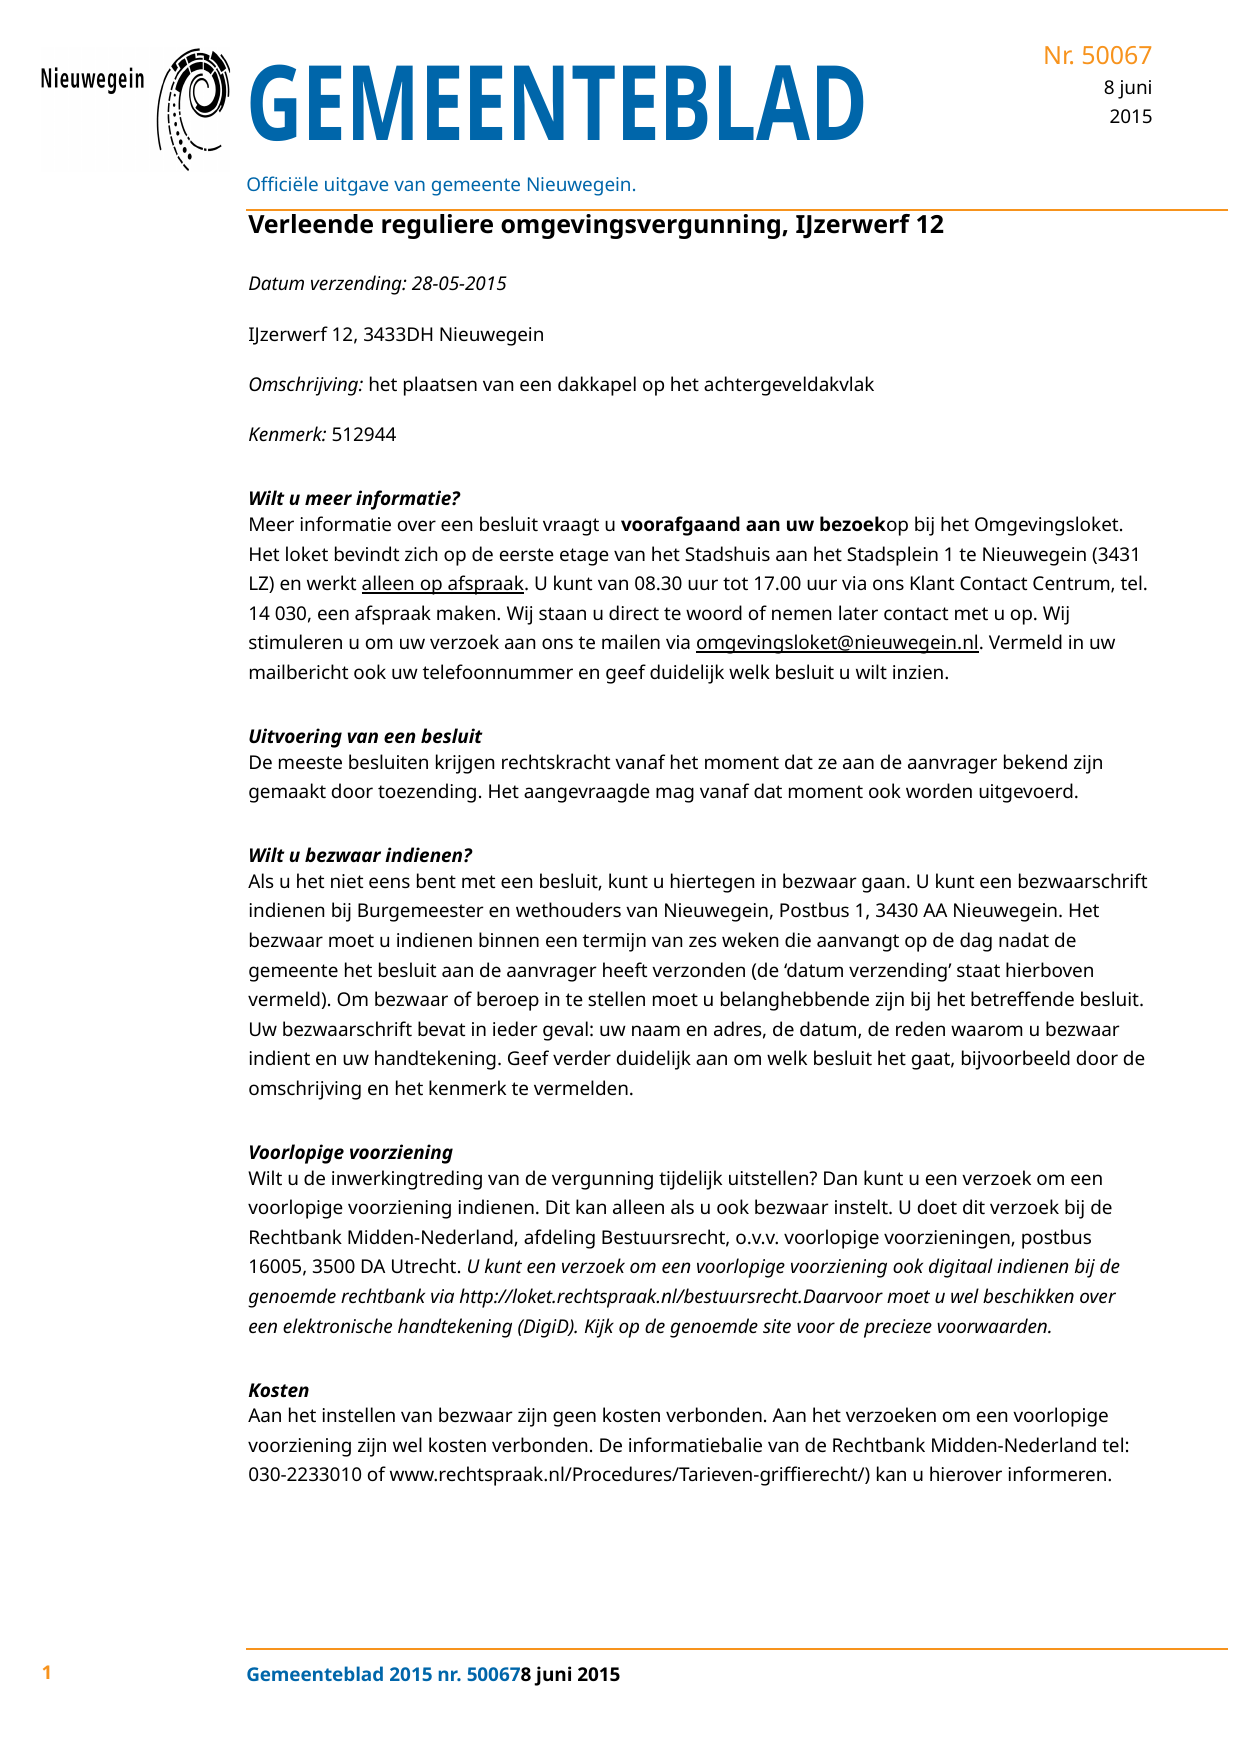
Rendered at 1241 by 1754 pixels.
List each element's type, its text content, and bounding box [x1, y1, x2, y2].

text Als u het niet eens bent met een besluit, kunt u hiertegen in bezwaar gaan. U kunt een bezwaarschrift indienen bij Burgemeester en wethouders van Nieuwegein, Postbus 1, 3430 AA Nieuwegein. Het bezwaar moet u indienen binnen een termijn van zes weken die aanvangt op de dag nadat de gemeente het besluit aan de aanvrager heeft verzonden (de ‘datum verzending’ staat hierboven vermeld). Om bezwaar of beroep in te stellen moet u belanghebbende zijn bij het betreffende besluit. Uw bezwaarschrift bevat in ieder geval: uw naam en adres, de datum, de reden waarom u bezwaar indient en uw handtekening. Geef verder duidelijk aan om welk besluit het gaat, bijvoorbeeld door de omschrijving en het kenmerk te vermelden. [248, 868, 1152, 1101]
text Wilt u de inwerkingtreding van de vergunning tijdelijk uitstellen? Dan kunt u een verzoek om een voorlopige voorziening indienen. Dit kan alleen als u ook bezwaar instelt. U doet dit verzoek bij de Rechtbank Midden-Nederland, afdeling Bestuursrecht, o.v.v. voorlopige voorzieningen, postbus 16005, 3500 DA Utrecht. U kunt een verzoek om een voorlopige voorziening ook digitaal indienen bij de genoemde rechtbank via http://loket.rechtspraak.nl/bestuursrecht.Daarvoor moet u wel beschikken over een elektronische handtekening (DigiD). Kijk op de genoemde site voor de precieze voorwaarden. [248, 1165, 1152, 1338]
text Uitvoering van een besluit [248, 723, 1152, 749]
text IJzerwerf 12, 3433DH Nieuwegein [248, 321, 1152, 346]
text Voorlopige voorziening [248, 1139, 1152, 1165]
text Kenmerk: 512944 [248, 422, 1152, 447]
text Kosten [248, 1377, 1152, 1402]
text Omschrijving: het plaatsen van een dakkapel op het achtergeveldakvlak [248, 371, 1152, 397]
text Verleende reguliere omgevingsvergunning, IJzerwerf 12 [248, 211, 1152, 241]
text Datum verzending: 28-05-2015 [248, 270, 1152, 296]
text De meeste besluiten krijgen rechtskracht vanaf het moment dat ze aan de aanvrager bekend zijn gemaakt door toezending. Het aangevraagde mag vanaf dat moment ook worden uitgevoerd. [248, 749, 1152, 804]
text Meer informatie over een besluit vraagt u voorafgaand aan uw bezoekop bij het Omgevingsloket. Het loket bevindt zich op de eerste etage van het Stadshuis aan het Stadsplein 1 te Nieuwegein (3431 LZ) en werkt alleen op afspraak. U kunt van 08.30 uur tot 17.00 uur via ons Klant Contact Centrum, tel. 14 030, een afspraak maken. Wij staan u direct te woord of nemen later contact met u op. Wij stimuleren u om uw verzoek aan ons te mailen via omgevingsloket@nieuwegein.nl. Vermeld in uw mailbericht ook uw telefoonnummer en geef duidelijk welk besluit u wilt inzien. [248, 511, 1152, 685]
picture [41, 47, 231, 172]
text Wilt u bezwaar indienen? [248, 842, 1152, 868]
text Wilt u meer informatie? [248, 486, 1152, 511]
text Aan het instellen van bezwaar zijn geen kosten verbonden. Aan het verzoeken om een voorlopige voorziening zijn wel kosten verbonden. De informatiebalie van de Rechtbank Midden-Nederland tel: 030-2233010 of www.rechtspraak.nl/Procedures/Tarieven-griffierecht/) kan u hierover informeren. [248, 1402, 1152, 1487]
